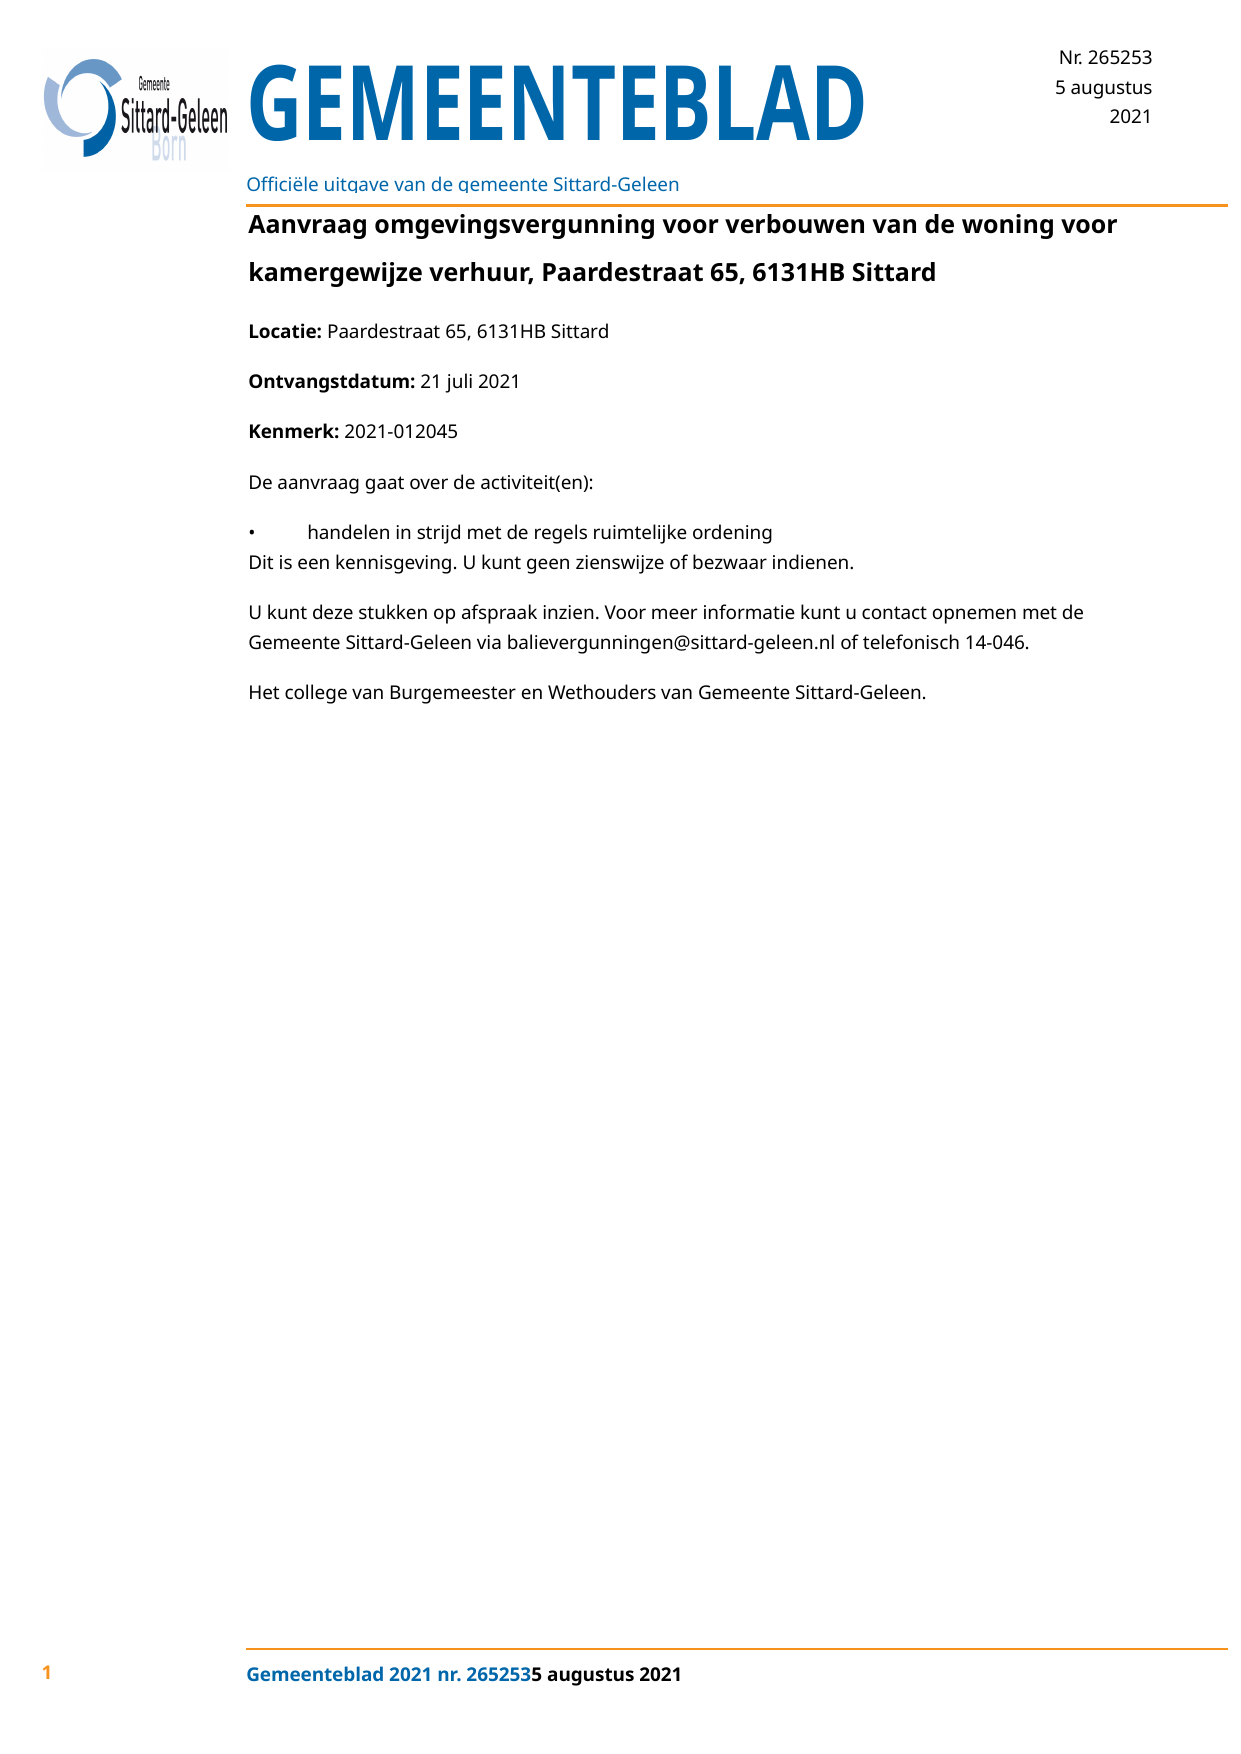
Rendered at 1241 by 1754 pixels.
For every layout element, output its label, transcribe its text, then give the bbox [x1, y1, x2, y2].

text U kunt deze stukken op afspraak inzien. Voor meer informatie kunt u contact opnemen met de Gemeente Sittard-Geleen via balievergunningen@sittard-geleen.nl of telefonisch 14-046. [248, 599, 1152, 655]
text Locatie: Paardestraat 65, 6131HB Sittard [248, 318, 1152, 344]
text Aanvraag omgevingsvergunning voor verbouwen van de woning voor kamergewijze verhuur, Paardestraat 65, 6131HB Sittard [248, 207, 1152, 288]
text Ontvangstdatum: 21 juli 2021 [248, 368, 1152, 394]
list handelen in strijd met de regels ruimtelijke ordening [248, 519, 1152, 545]
text Kenmerk: 2021-012045 [248, 419, 1152, 444]
text De aanvraag gaat over de activiteit(en): [248, 469, 1152, 495]
picture [41, 47, 231, 172]
text Dit is een kennisgeving. U kunt geen zienswijze of bezwaar indienen. [248, 549, 1152, 575]
text Het college van Burgemeester en Wethouders van Gemeente Sittard-Geleen. [248, 679, 1152, 705]
